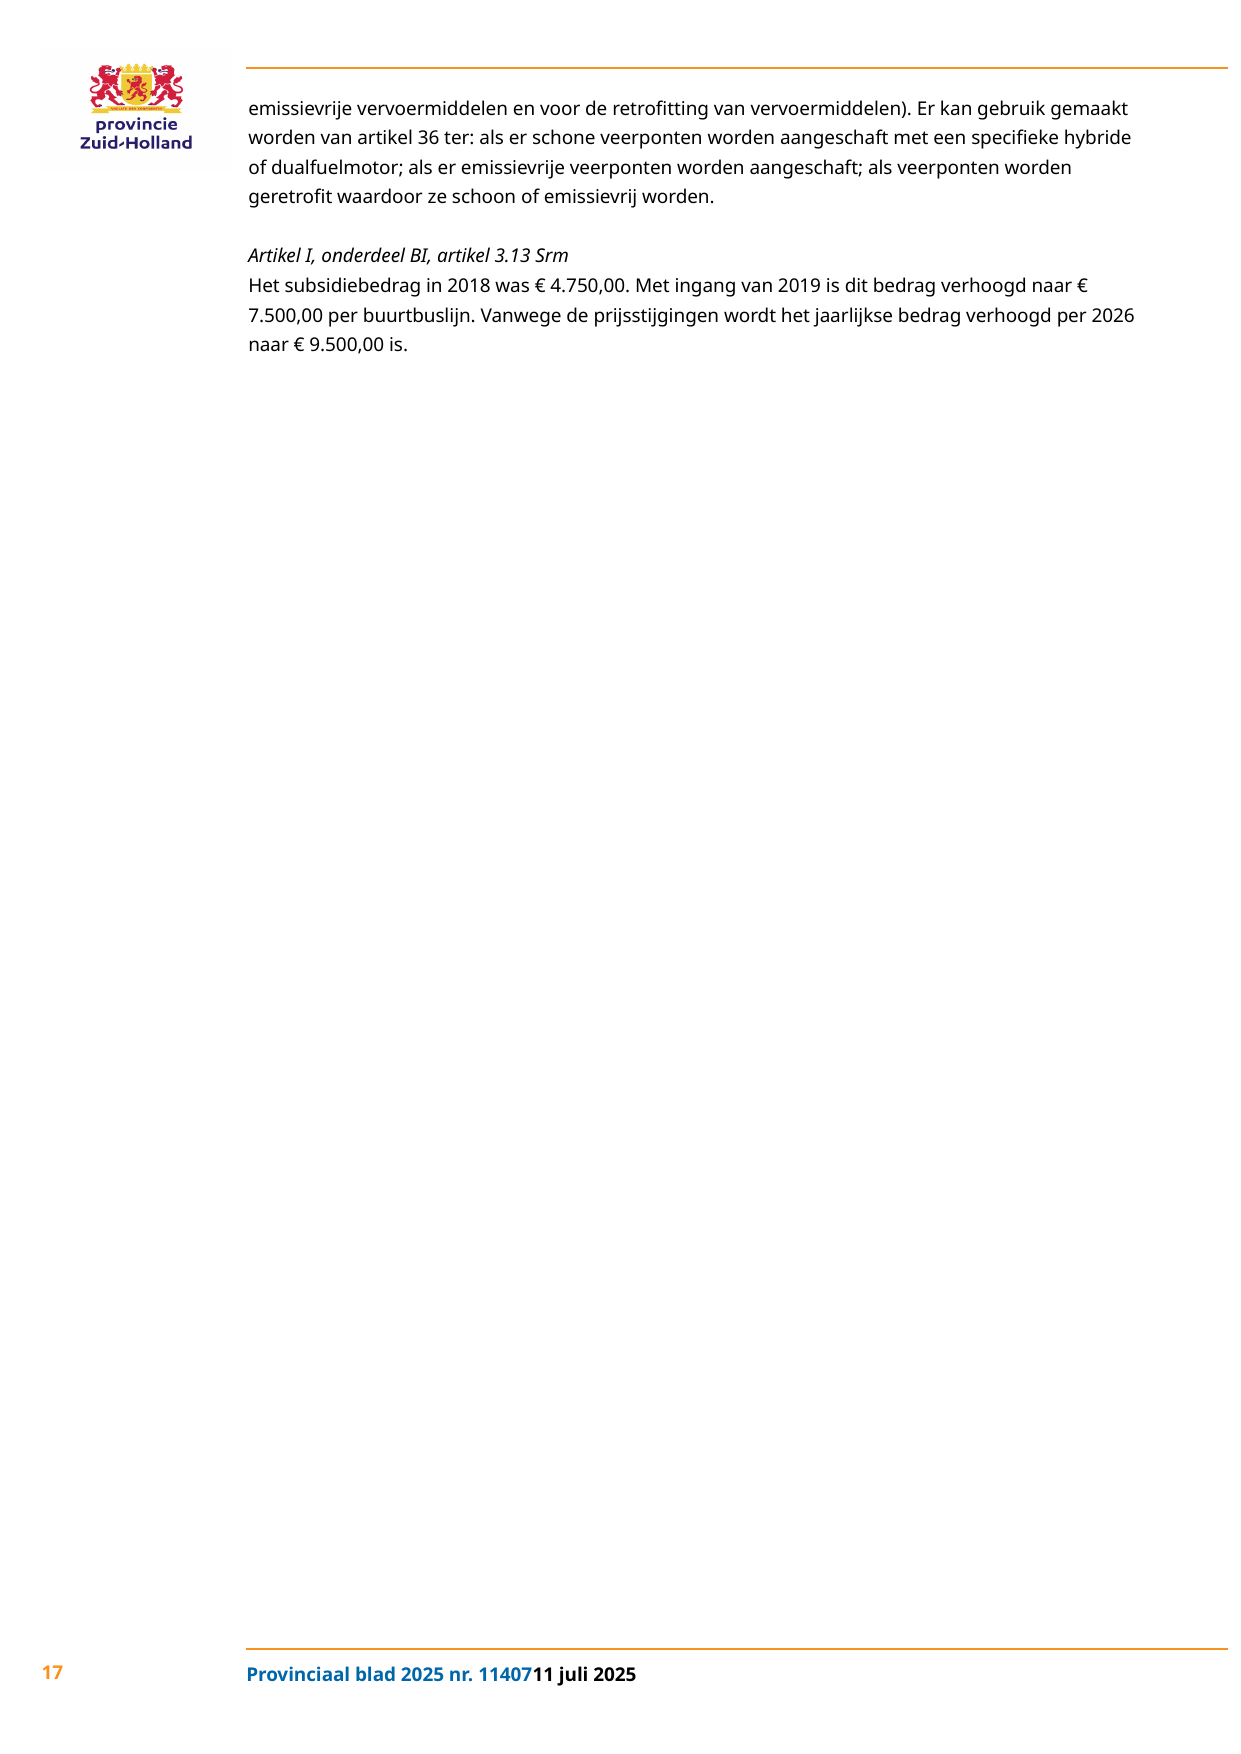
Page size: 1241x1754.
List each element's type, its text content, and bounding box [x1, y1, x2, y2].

text Artikel I, onderdeel BI, artikel 3.13 Srm [248, 243, 1152, 268]
text emissievrije vervoermiddelen en voor de retrofitting van vervoermiddelen). Er kan gebruik gemaakt worden van artikel 36 ter: als er schone veerponten worden aangeschaft met een specifieke hybride of dualfuelmotor; als er emissievrije veerponten worden aangeschaft; als veerponten worden geretrofit waardoor ze schoon of emissievrij worden. [248, 95, 1152, 209]
text Het subsidiebedrag in 2018 was € 4.750,00. Met ingang van 2019 is dit bedrag verhoogd naar € 7.500,00 per buurtbuslijn. Vanwege de prijsstijgingen wordt het jaarlijkse bedrag verhoogd per 2026 naar € 9.500,00 is. [248, 272, 1152, 357]
picture [41, 47, 231, 172]
